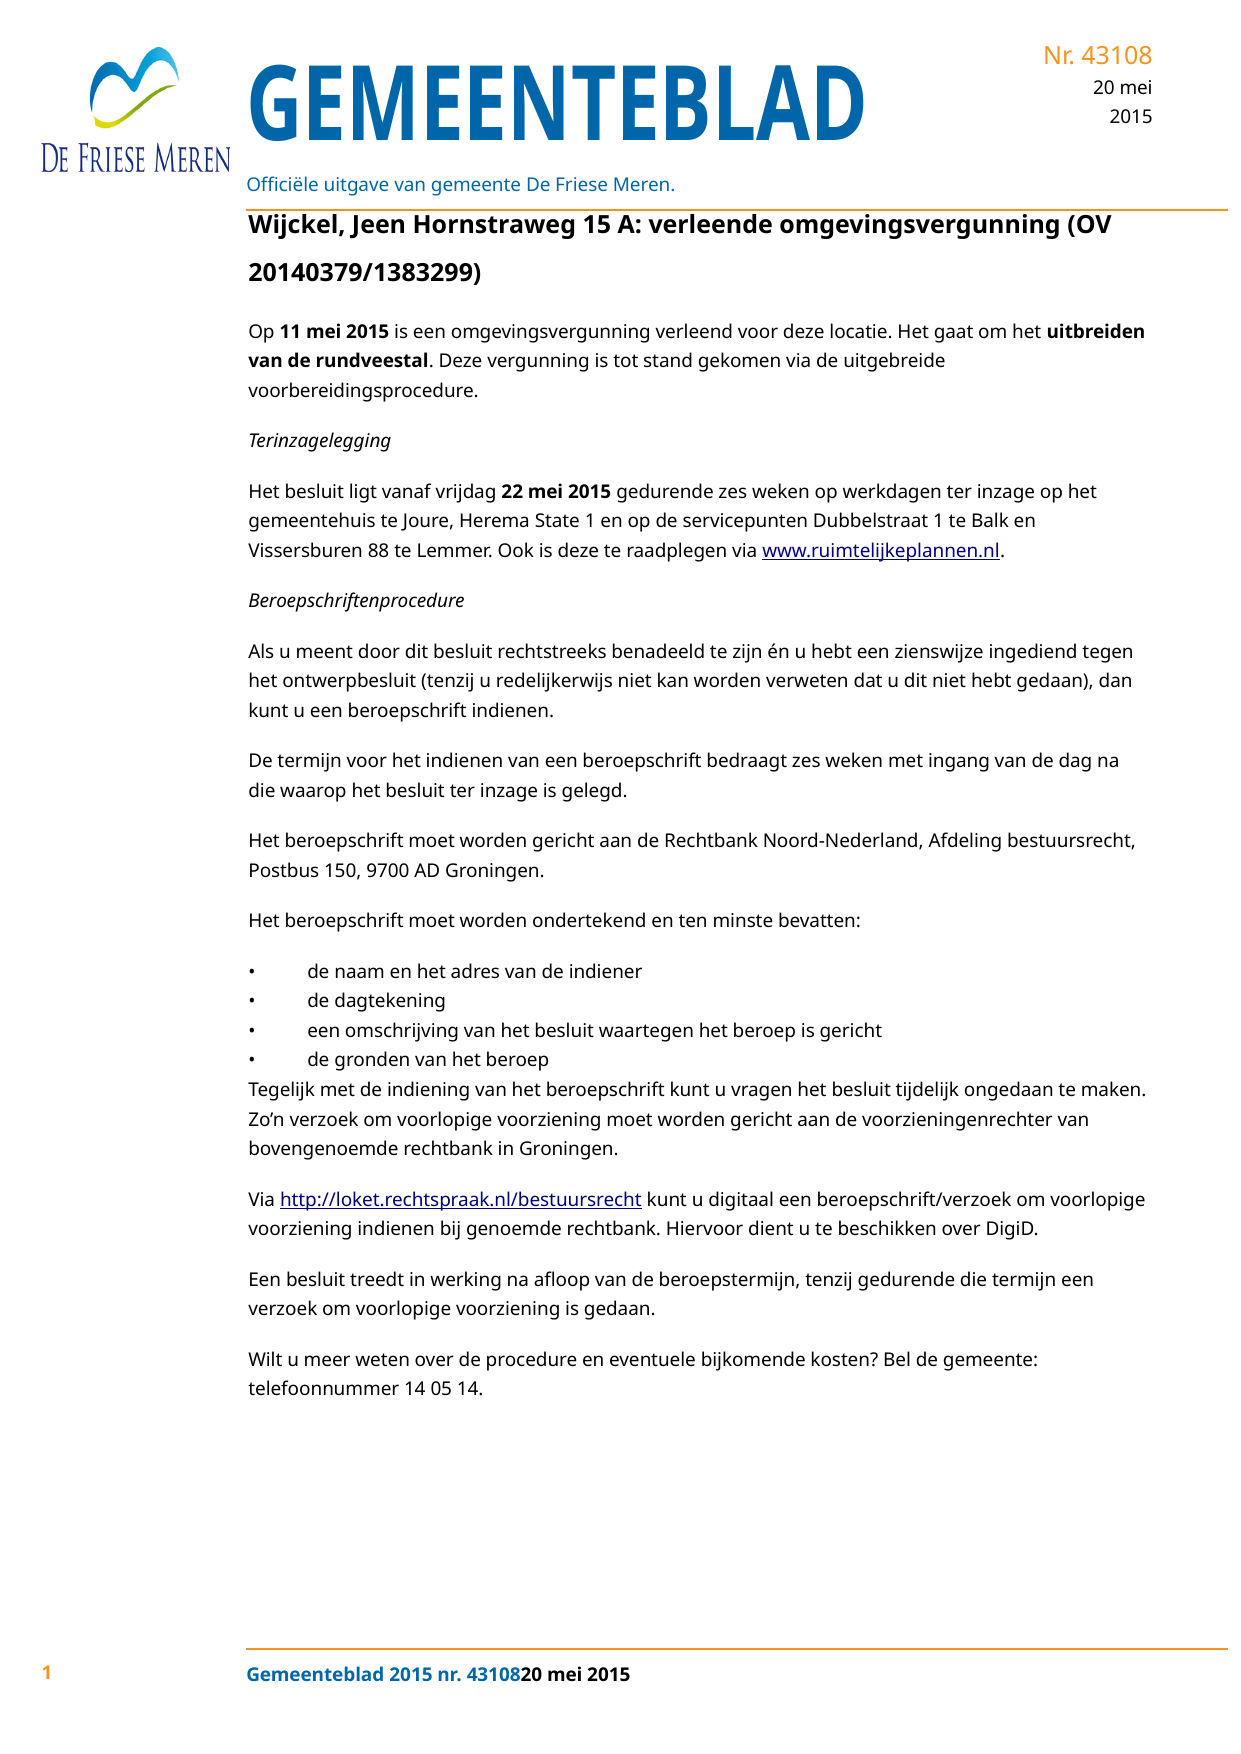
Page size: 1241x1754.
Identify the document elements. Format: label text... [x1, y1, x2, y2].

text Een besluit treedt in werking na afloop van de beroepstermijn, tenzij gedurende die termijn een verzoek om voorlopige voorziening is gedaan. [248, 1266, 1152, 1321]
text Via http://loket.rechtspraak.nl/bestuursrecht kunt u digitaal een beroepschrift/verzoek om voorlopige voorziening indienen bij genoemde rechtbank. Hiervoor dient u te beschikken over DigiD. [248, 1186, 1152, 1241]
text Het beroepschrift moet worden gericht aan de Rechtbank Noord-Nederland, Afdeling bestuursrecht, Postbus 150, 9700 AD Groningen. [248, 827, 1152, 883]
text Tegelijk met de indiening van het beroepschrift kunt u vragen het besluit tijdelijk ongedaan te maken. Zo’n verzoek om voorlopige voorziening moet worden gericht aan de voorzieningenrechter van bovengenoemde rechtbank in Groningen. [248, 1076, 1152, 1161]
text Wilt u meer weten over de procedure en eventuele bijkomende kosten? Bel de gemeente: telefoonnummer 14 05 14. [248, 1346, 1152, 1401]
list een omschrijving van het besluit waartegen het beroep is gericht [248, 1017, 1152, 1043]
text De termijn voor het indienen van een beroepschrift bedraagt zes weken met ingang van de dag na die waarop het besluit ter inzage is gelegd. [248, 747, 1152, 803]
text Op 11 mei 2015 is een omgevingsvergunning verleend voor deze locatie. Het gaat om het uitbreiden van de rundveestal. Deze vergunning is tot stand gekomen via de uitgebreide voorbereidingsprocedure. [248, 318, 1152, 403]
picture [41, 47, 231, 172]
list de gronden van het beroep [248, 1047, 1152, 1072]
text Als u meent door dit besluit rechtstreeks benadeeld te zijn én u hebt een zienswijze ingediend tegen het ontwerpbesluit (tenzij u redelijkerwijs niet kan worden verweten dat u dit niet hebt gedaan), dan kunt u een beroepschrift indienen. [248, 638, 1152, 723]
list de dagtekening [248, 987, 1152, 1013]
list de naam en het adres van de indiener [248, 958, 1152, 984]
text Terinzagelegging [248, 427, 1152, 453]
text Het besluit ligt vanaf vrijdag 22 mei 2015 gedurende zes weken op werkdagen ter inzage op het gemeentehuis te Joure, Herema State 1 en op de servicepunten Dubbelstraat 1 te Balk en Vissersburen 88 te Lemmer. Ook is deze te raadplegen via www.ruimtelijkeplannen.nl. [248, 478, 1152, 563]
text Het beroepschrift moet worden ondertekend en ten minste bevatten: [248, 907, 1152, 933]
text Beroepschriftenprocedure [248, 587, 1152, 613]
text Wijckel, Jeen Hornstraweg 15 A: verleende omgevingsvergunning (OV 20140379/1383299) [248, 211, 1152, 288]
